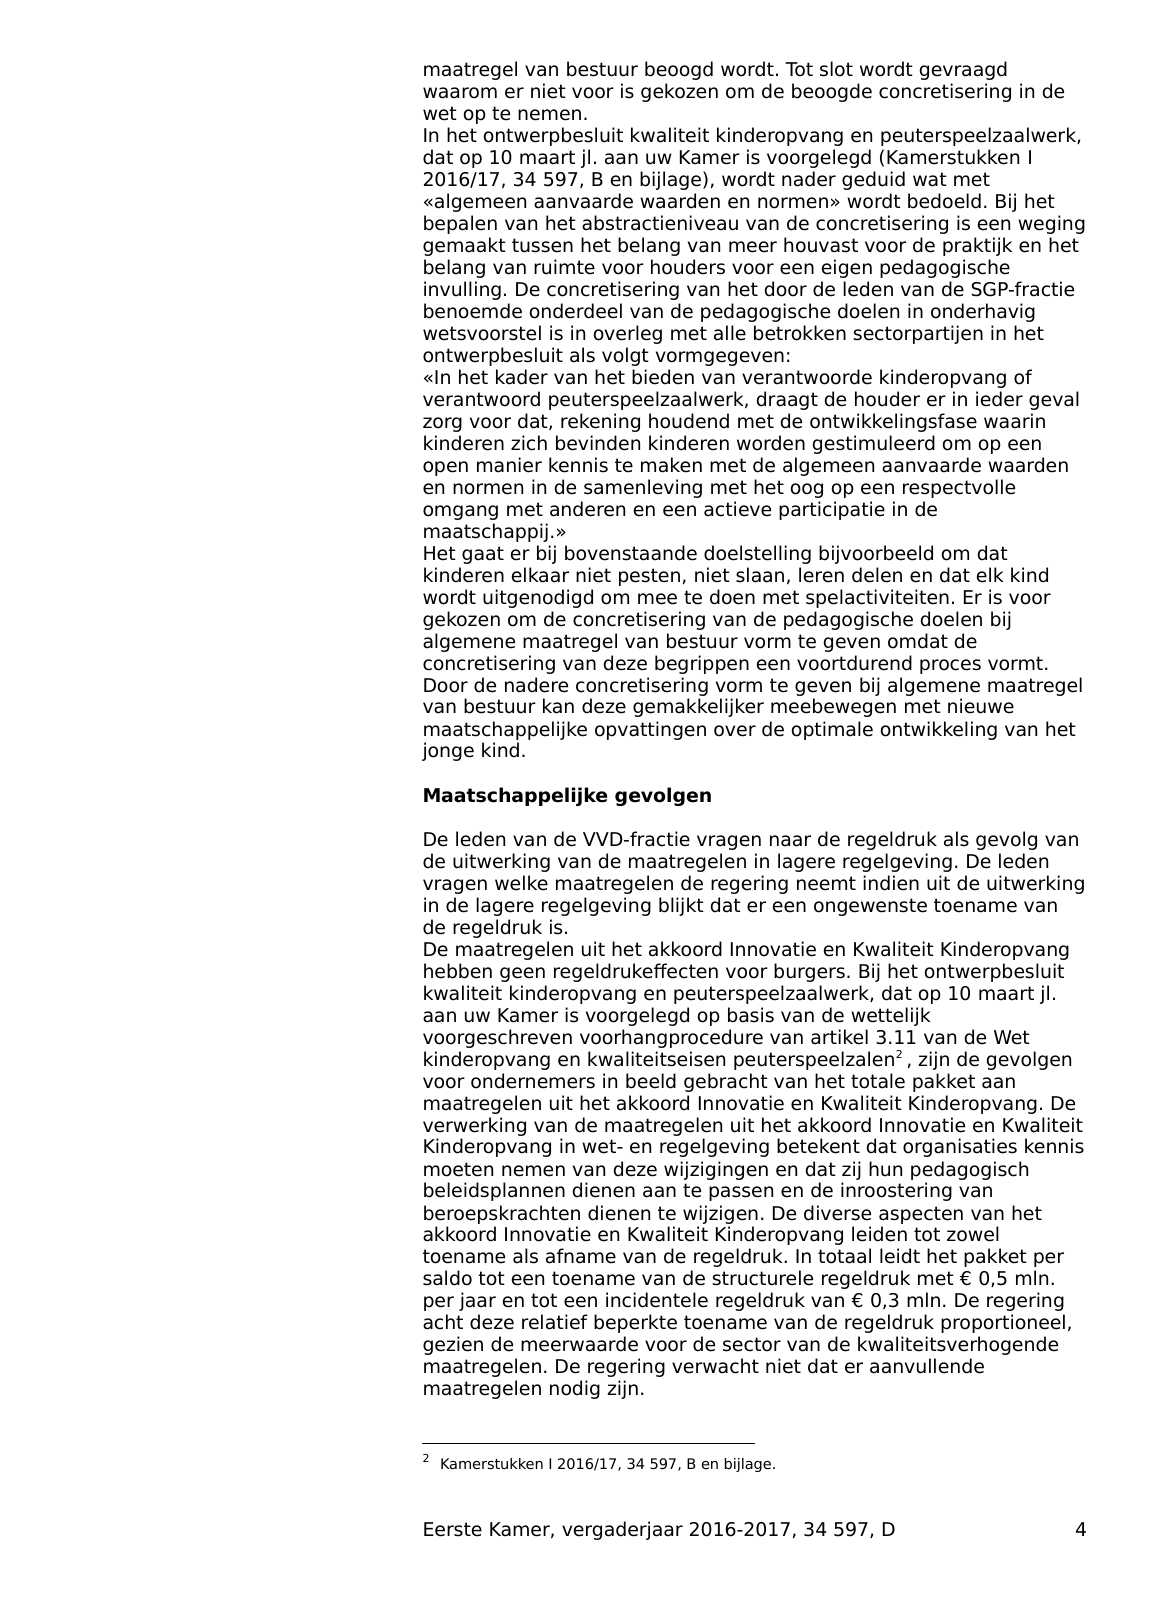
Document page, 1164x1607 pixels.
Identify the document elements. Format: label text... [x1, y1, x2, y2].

text Het gaat er bij bovenstaande doelstelling bijvoorbeeld om dat kinderen elkaar niet pesten, niet slaan, leren delen en dat elk kind wordt uitgenodigd om mee te doen met spelactiviteiten. Er is voor gekozen om de concretisering van de pedagogische doelen bij algemene maatregel van bestuur vorm te geven omdat de concretisering van deze begrippen een voortdurend proces vormt. Door de nadere concretisering vorm te geven bij algemene maatregel van bestuur kan deze gemakkelijker meebewegen met nieuwe maatschappelijke opvattingen over de optimale ontwikkeling van het jonge kind. [422, 543, 1087, 762]
text De leden van de VVD-fractie vragen naar de regeldruk als gevolg van de uitwerking van de maatregelen in lagere regelgeving. De leden vragen welke maatregelen de regering neemt indien uit de uitwerking in de lagere regelgeving blijkt dat er een ongewenste toename van de regeldruk is. [422, 829, 1087, 939]
subtitle Maatschappelijke gevolgen [422, 784, 1087, 807]
text In het ontwerpbesluit kwaliteit kinderopvang en peuterspeelzaalwerk, dat op 10 maart jl. aan uw Kamer is voorgelegd (Kamerstukken I 2016/17, 34 597, B en bijlage), wordt nader geduid wat met «algemeen aanvaarde waarden en normen» wordt bedoeld. Bij het bepalen van het abstractieniveau van de concretisering is een weging gemaakt tussen het belang van meer houvast voor de praktijk en het belang van ruimte voor houders voor een eigen pedagogische invulling. De concretisering van het door de leden van de SGP-fractie benoemde onderdeel van de pedagogische doelen in onderhavig wetsvoorstel is in overleg met alle betrokken sectorpartijen in het ontwerpbesluit als volgt vormgegeven: [422, 125, 1087, 367]
text Kamerstukken I 2016/17, 34 597, B en bijlage. [422, 1452, 1087, 1474]
text maatregel van bestuur beoogd wordt. Tot slot wordt gevraagd waarom er niet voor is gekozen om de beoogde concretisering in de wet op te nemen. [422, 59, 1087, 125]
text De maatregelen uit het akkoord Innovatie en Kwaliteit Kinderopvang hebben geen regeldrukeffecten voor burgers. Bij het ontwerpbesluit kwaliteit kinderopvang en peuterspeelzaalwerk, dat op 10 maart jl. aan uw Kamer is voorgelegd op basis van de wettelijk voorgeschreven voorhangprocedure van artikel 3.11 van de Wet kinderopvang en kwaliteitseisen peuterspeelzalen, zijn de gevolgen voor ondernemers in beeld gebracht van het totale pakket aan maatregelen uit het akkoord Innovatie en Kwaliteit Kinderopvang. De verwerking van de maatregelen uit het akkoord Innovatie en Kwaliteit Kinderopvang in wet- en regelgeving betekent dat organisaties kennis moeten nemen van deze wijzigingen en dat zij hun pedagogisch beleidsplannen dienen aan te passen en de inroostering van beroepskrachten dienen te wijzigen. De diverse aspecten van het akkoord Innovatie en Kwaliteit Kinderopvang leiden tot zowel toename als afname van de regeldruk. In totaal leidt het pakket per saldo tot een toename van de structurele regeldruk met € 0,5 mln. per jaar en tot een incidentele regeldruk van € 0,3 mln. De regering acht deze relatief beperkte toename van de regeldruk proportioneel, gezien de meerwaarde voor de sector van de kwaliteitsverhogende maatregelen. De regering verwacht niet dat er aanvullende maatregelen nodig zijn. [422, 939, 1087, 1400]
text «In het kader van het bieden van verantwoorde kinderopvang of verantwoord peuterspeelzaalwerk, draagt de houder er in ieder geval zorg voor dat, rekening houdend met de ontwikkelingsfase waarin kinderen zich bevinden kinderen worden gestimuleerd om op een open manier kennis te maken met de algemeen aanvaarde waarden en normen in de samenleving met het oog op een respectvolle omgang met anderen en een actieve participatie in de maatschappij.» [422, 367, 1087, 543]
